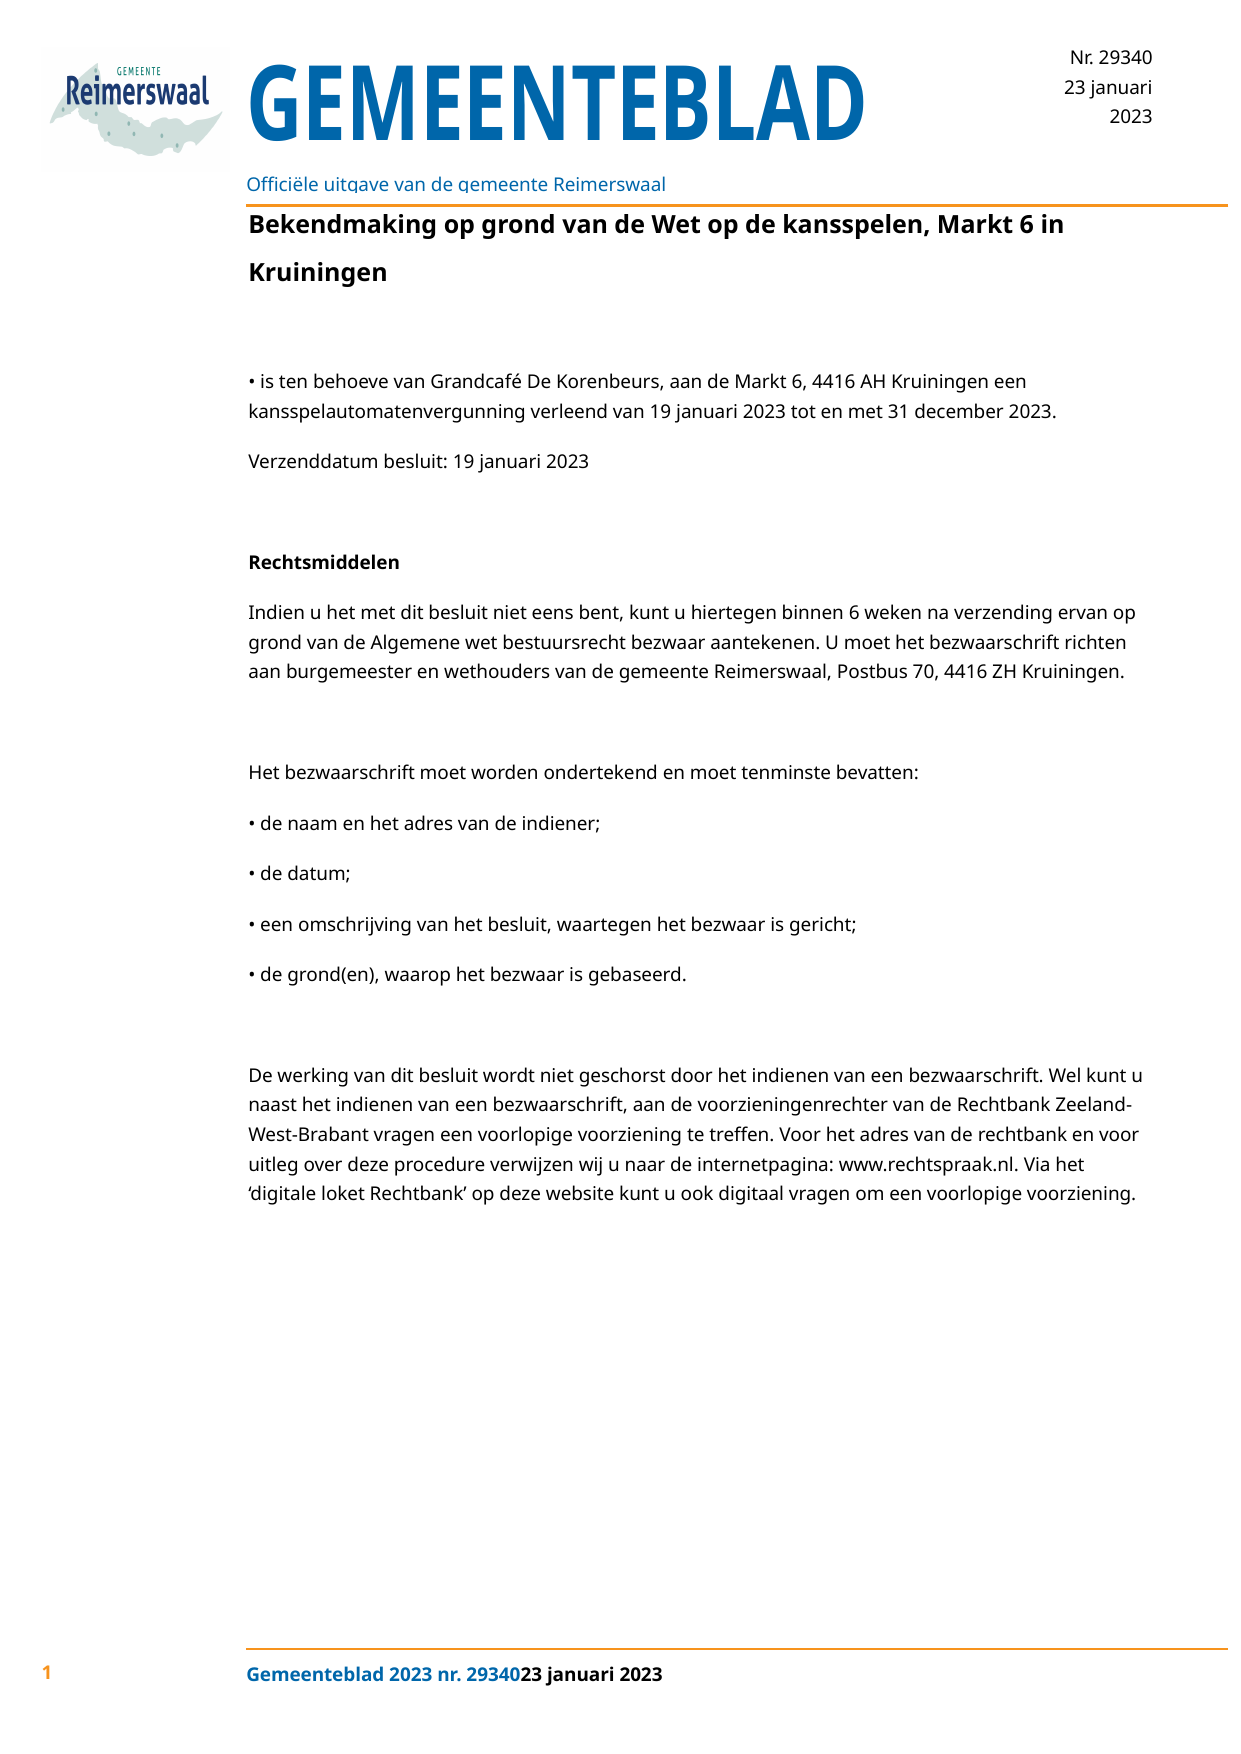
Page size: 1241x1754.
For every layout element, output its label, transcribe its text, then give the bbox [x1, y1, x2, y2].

text • is ten behoeve van Grandcafé De Korenbeurs, aan de Markt 6, 4416 AH Kruiningen een kansspelautomatenvergunning verleend van 19 januari 2023 tot en met 31 december 2023. [248, 368, 1152, 424]
text • de naam en het adres van de indiener; [248, 810, 1152, 836]
text De werking van dit besluit wordt niet geschorst door het indienen van een bezwaarschrift. Wel kunt u naast het indienen van een bezwaarschrift, aan de voorzieningenrechter van de Rechtbank Zeeland-West-Brabant vragen een voorlopige voorziening te treffen. Voor het adres van de rechtbank en voor uitleg over deze procedure verwijzen wij u naar de internetpagina: www.rechtspraak.nl. Via het ‘digitale loket Rechtbank’ op deze website kunt u ook digitaal vragen om een voorlopige voorziening. [248, 1062, 1152, 1206]
picture [41, 47, 231, 172]
text Rechtsmiddelen [248, 549, 1152, 575]
text Verzenddatum besluit: 19 januari 2023 [248, 448, 1152, 474]
text Het bezwaarschrift moet worden ondertekend en moet tenminste bevatten: [248, 759, 1152, 785]
text Bekendmaking op grond van de Wet op de kansspelen, Markt 6 in Kruiningen [248, 207, 1152, 288]
text • de datum; [248, 860, 1152, 886]
text Indien u het met dit besluit niet eens bent, kunt u hiertegen binnen 6 weken na verzending ervan op grond van de Algemene wet bestuursrecht bezwaar aantekenen. U moet het bezwaarschrift richten aan burgemeester en wethouders van de gemeente Reimerswaal, Postbus 70, 4416 ZH Kruiningen. [248, 599, 1152, 684]
text • een omschrijving van het besluit, waartegen het bezwaar is gericht; [248, 911, 1152, 937]
text • de grond(en), waarop het bezwaar is gebaseerd. [248, 961, 1152, 987]
